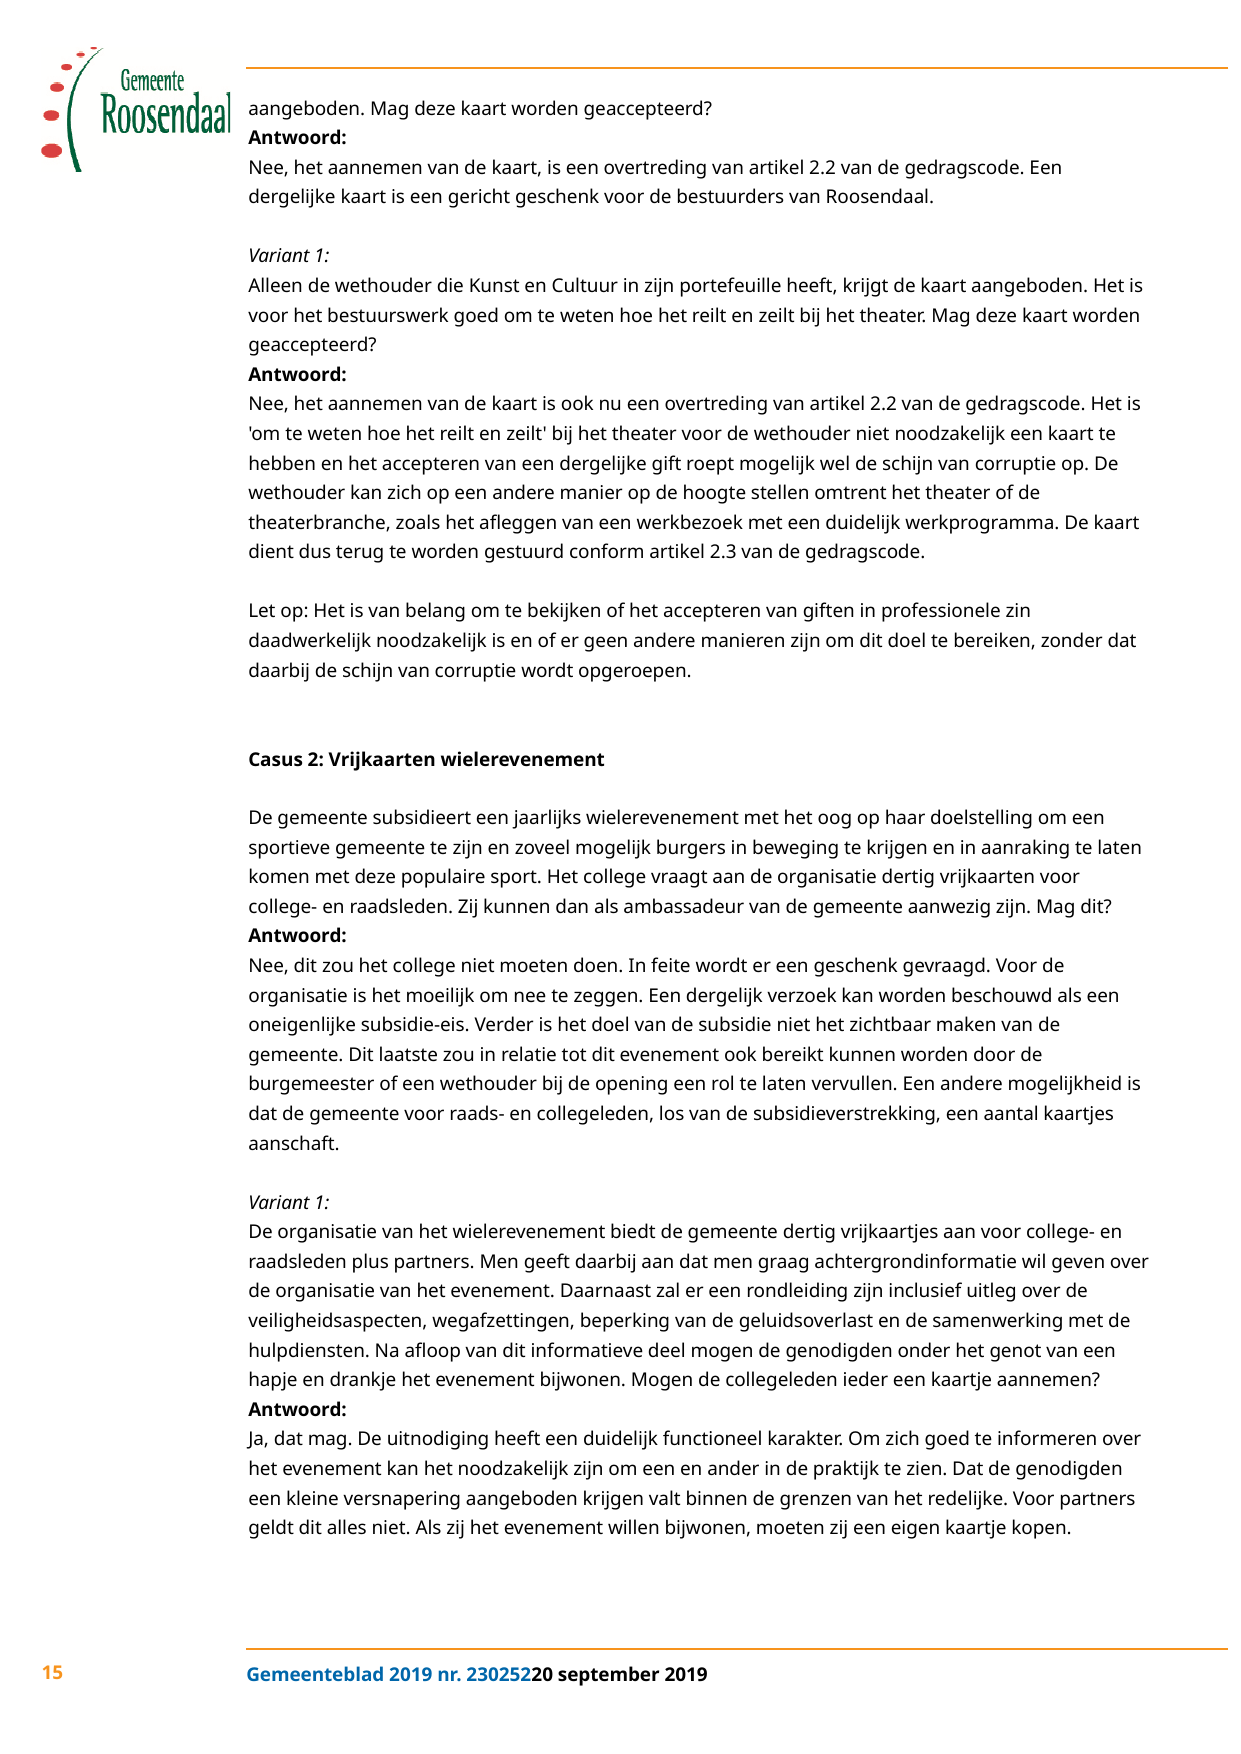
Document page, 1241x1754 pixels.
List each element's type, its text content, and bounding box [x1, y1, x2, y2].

text Nee, dit zou het college niet moeten doen. In feite wordt er een geschenk gevraagd. Voor de organisatie is het moeilijk om nee te zeggen. Een dergelijk verzoek kan worden beschouwd als een oneigenlijke subsidie-eis. Verder is het doel van de subsidie niet het zichtbaar maken van de gemeente. Dit laatste zou in relatie tot dit evenement ook bereikt kunnen worden door de burgemeester of een wethouder bij de opening een rol te laten vervullen. Een andere mogelijkheid is dat de gemeente voor raads- en collegeleden, los van de subsidieverstrekking, een aantal kaartjes aanschaft. [248, 952, 1152, 1155]
picture [41, 47, 231, 172]
text Antwoord: [248, 361, 1152, 387]
text aangeboden. Mag deze kaart worden geaccepteerd? [248, 95, 1152, 121]
text Antwoord: [248, 124, 1152, 150]
text Nee, het aannemen van de kaart, is een overtreding van artikel 2.2 van de gedragscode. Een dergelijke kaart is een gericht geschenk voor de bestuurders van Roosendaal. [248, 154, 1152, 209]
text Let op: Het is van belang om te bekijken of het accepteren van giften in professionele zin daadwerkelijk noodzakelijk is en of er geen andere manieren zijn om dit doel te bereiken, zonder dat daarbij de schijn van corruptie wordt opgeroepen. [248, 598, 1152, 683]
text Variant 1: [248, 243, 1152, 268]
text Variant 1: [248, 1189, 1152, 1214]
text Antwoord: [248, 923, 1152, 948]
text Antwoord: [248, 1396, 1152, 1422]
text Alleen de wethouder die Kunst en Cultuur in zijn portefeuille heeft, krijgt de kaart aangeboden. Het is voor het bestuurswerk goed om te weten hoe het reilt en zeilt bij het theater. Mag deze kaart worden geaccepteerd? [248, 272, 1152, 357]
text Ja, dat mag. De uitnodiging heeft een duidelijk functioneel karakter. Om zich goed te informeren over het evenement kan het noodzakelijk zijn om een en ander in de praktijk te zien. Dat de genodigden een kleine versnapering aangeboden krijgen valt binnen de grenzen van het redelijke. Voor partners geldt dit alles niet. Als zij het evenement willen bijwonen, moeten zij een eigen kaartje kopen. [248, 1426, 1152, 1540]
text Nee, het aannemen van de kaart is ook nu een overtreding van artikel 2.2 van de gedragscode. Het is 'om te weten hoe het reilt en zeilt' bij het theater voor de wethouder niet noodzakelijk een kaart te hebben en het accepteren van een dergelijke gift roept mogelijk wel de schijn van corruptie op. De wethouder kan zich op een andere manier op de hoogte stellen omtrent het theater of de theaterbranche, zoals het afleggen van een werkbezoek met een duidelijk werkprogramma. De kaart dient dus terug te worden gestuurd conform artikel 2.3 van de gedragscode. [248, 391, 1152, 564]
text De organisatie van het wielerevenement biedt de gemeente dertig vrijkaartjes aan voor college- en raadsleden plus partners. Men geeft daarbij aan dat men graag achtergrondinformatie wil geven over de organisatie van het evenement. Daarnaast zal er een rondleiding zijn inclusief uitleg over de veiligheidsaspecten, wegafzettingen, beperking van de geluidsoverlast en de samenwerking met de hulpdiensten. Na afloop van dit informatieve deel mogen de genodigden onder het genot van een hapje en drankje het evenement bijwonen. Mogen de collegeleden ieder een kaartje aannemen? [248, 1218, 1152, 1392]
table_header Casus 2: Vrijkaarten wielerevenement [248, 746, 1152, 771]
text De gemeente subsidieert een jaarlijks wielerevenement met het oog op haar doelstelling om een sportieve gemeente te zijn en zoveel mogelijk burgers in beweging te krijgen en in aanraking te laten komen met deze populaire sport. Het college vraagt aan de organisatie dertig vrijkaarten voor college- en raadsleden. Zij kunnen dan als ambassadeur van de gemeente aanwezig zijn. Mag dit? [248, 804, 1152, 919]
